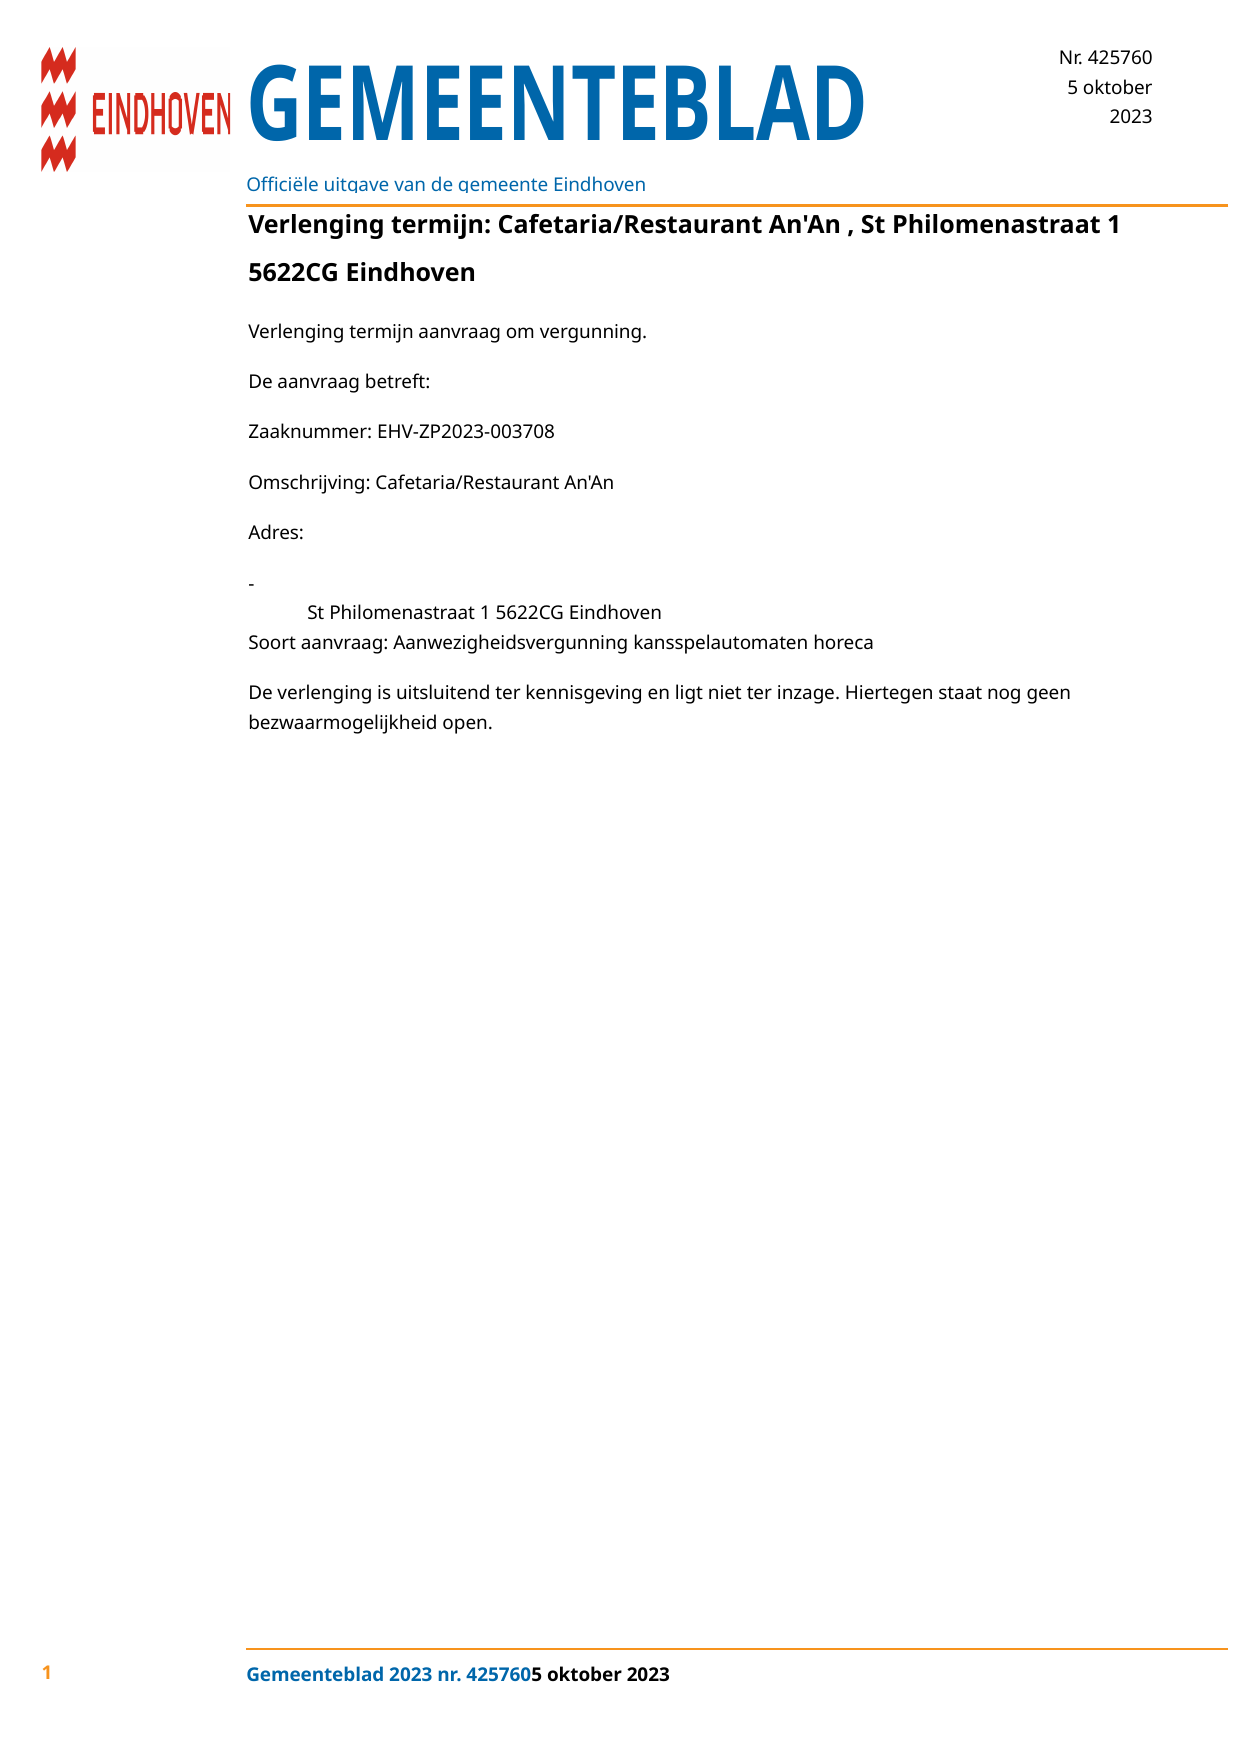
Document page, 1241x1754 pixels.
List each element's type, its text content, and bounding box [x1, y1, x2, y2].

text Verlenging termijn aanvraag om vergunning. [248, 318, 1152, 344]
list St Philomenastraat 1 5622CG Eindhoven [248, 599, 1152, 625]
text De aanvraag betreft: [248, 368, 1152, 394]
text Adres: [248, 519, 1152, 545]
text Zaaknummer: EHV-ZP2023-003708 [248, 419, 1152, 444]
text De verlenging is uitsluitend ter kennisgeving en ligt niet ter inzage. Hiertegen staat nog geen bezwaarmogelijkheid open. [248, 679, 1152, 735]
text Omschrijving: Cafetaria/Restaurant An'An [248, 469, 1152, 495]
text Verlenging termijn: Cafetaria/Restaurant An'An , St Philomenastraat 1 5622CG Eindhoven [248, 207, 1152, 288]
text Soort aanvraag: Aanwezigheidsvergunning kansspelautomaten horeca [248, 629, 1152, 655]
picture [41, 47, 231, 172]
